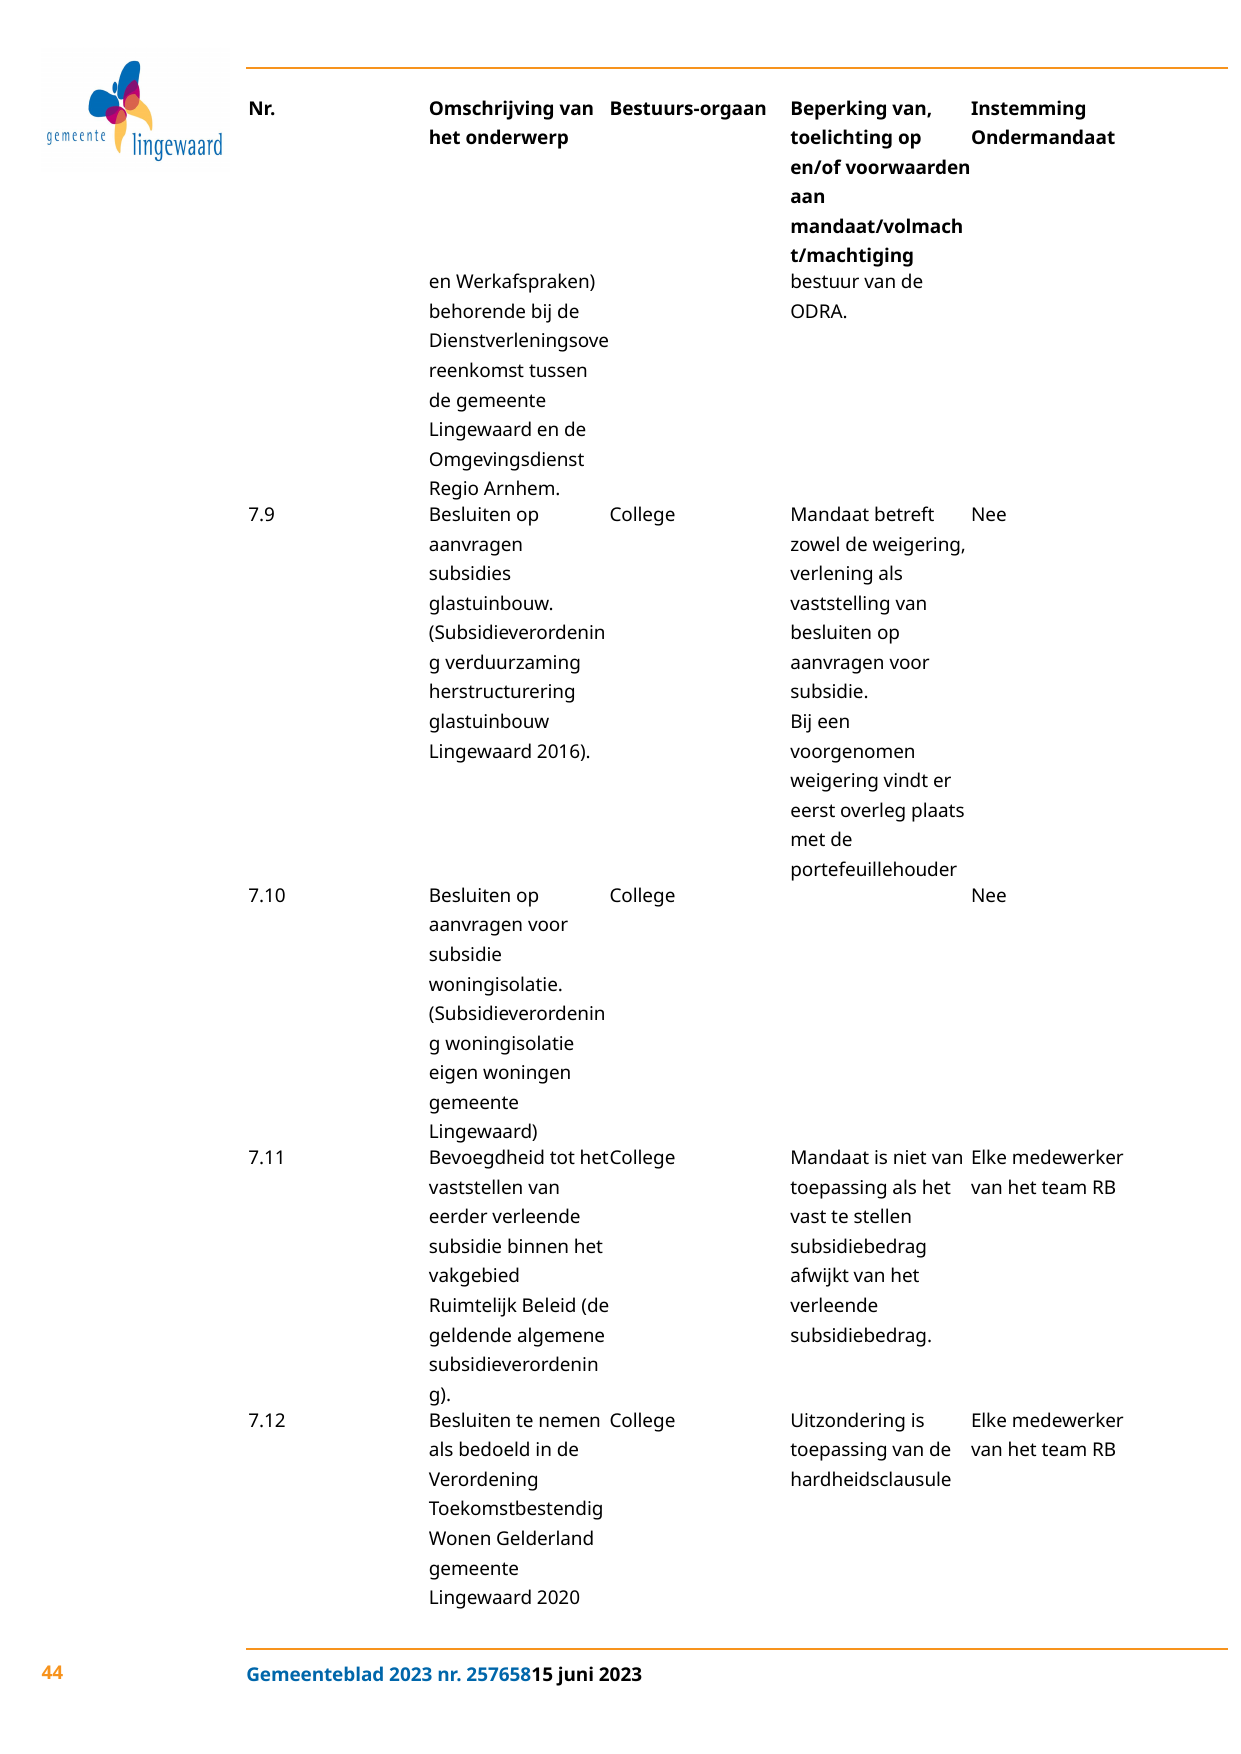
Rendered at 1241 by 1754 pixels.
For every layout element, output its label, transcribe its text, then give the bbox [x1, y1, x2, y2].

table_cell bestuur van de ODRA. [790, 269, 971, 501]
table_cell College [609, 501, 790, 882]
picture [41, 47, 231, 172]
table_cell Mandaat is niet van toepassing als het vast te stellen subsidiebedrag afwijkt van het verleende subsidiebedrag. [790, 1144, 971, 1407]
table_cell en Werkafspraken) behorende bij de Dienstverleningsovereenkomst tussen de gemeente Lingewaard en de Omgevingsdienst Regio Arnhem. [429, 269, 609, 501]
table_cell Elke medewerker van het team RB [971, 1407, 1152, 1610]
table_cell Mandaat betreft zowel de weigering, verlening als vaststelling van besluiten op aanvragen voor subsidie. Bij een voorgenomen weigering vindt er eerst overleg plaats met de portefeuillehouder [790, 501, 971, 882]
table_cell Nee [971, 882, 1152, 1144]
table_header Instemming Ondermandaat [971, 95, 1152, 268]
table_cell 7.12 [248, 1407, 429, 1610]
table_cell Besluiten op aanvragen voor subsidie woningisolatie. (Subsidieverordening woningisolatie eigen woningen gemeente Lingewaard) [429, 882, 609, 1144]
table_cell Bevoegdheid tot het vaststellen van eerder verleende subsidie binnen het vakgebied Ruimtelijk Beleid (de geldende algemene subsidieverordening). [429, 1144, 609, 1407]
table_cell 7.10 [248, 882, 429, 1144]
table_cell 7.9 [248, 501, 429, 882]
table_cell Besluiten op aanvragen subsidies glastuinbouw. (Subsidieverordening verduurzaming herstructurering glastuinbouw Lingewaard 2016). [429, 501, 609, 882]
table_cell [609, 269, 790, 501]
table_cell College [609, 882, 790, 1144]
table_header Omschrijving van het onderwerp [429, 95, 609, 268]
table_cell [790, 882, 971, 1144]
table_cell College [609, 1144, 790, 1407]
table_cell Nee [971, 501, 1152, 882]
table_cell Besluiten te nemen als bedoeld in de Verordening Toekomstbestendig Wonen Gelderland gemeente Lingewaard 2020 [429, 1407, 609, 1610]
table_header Bestuurs-orgaan [609, 95, 790, 268]
table_cell Elke medewerker van het team RB [971, 1144, 1152, 1407]
table_cell [248, 269, 429, 501]
table_cell Uitzondering is toepassing van de hardheidsclausule [790, 1407, 971, 1610]
table_header Beperking van, toelichting op en/of voorwaarden aan mandaat/volmacht/machtiging [790, 95, 971, 268]
table_header Nr. [248, 95, 429, 268]
table_cell College [609, 1407, 790, 1610]
table_cell 7.11 [248, 1144, 429, 1407]
table_cell [971, 269, 1152, 501]
